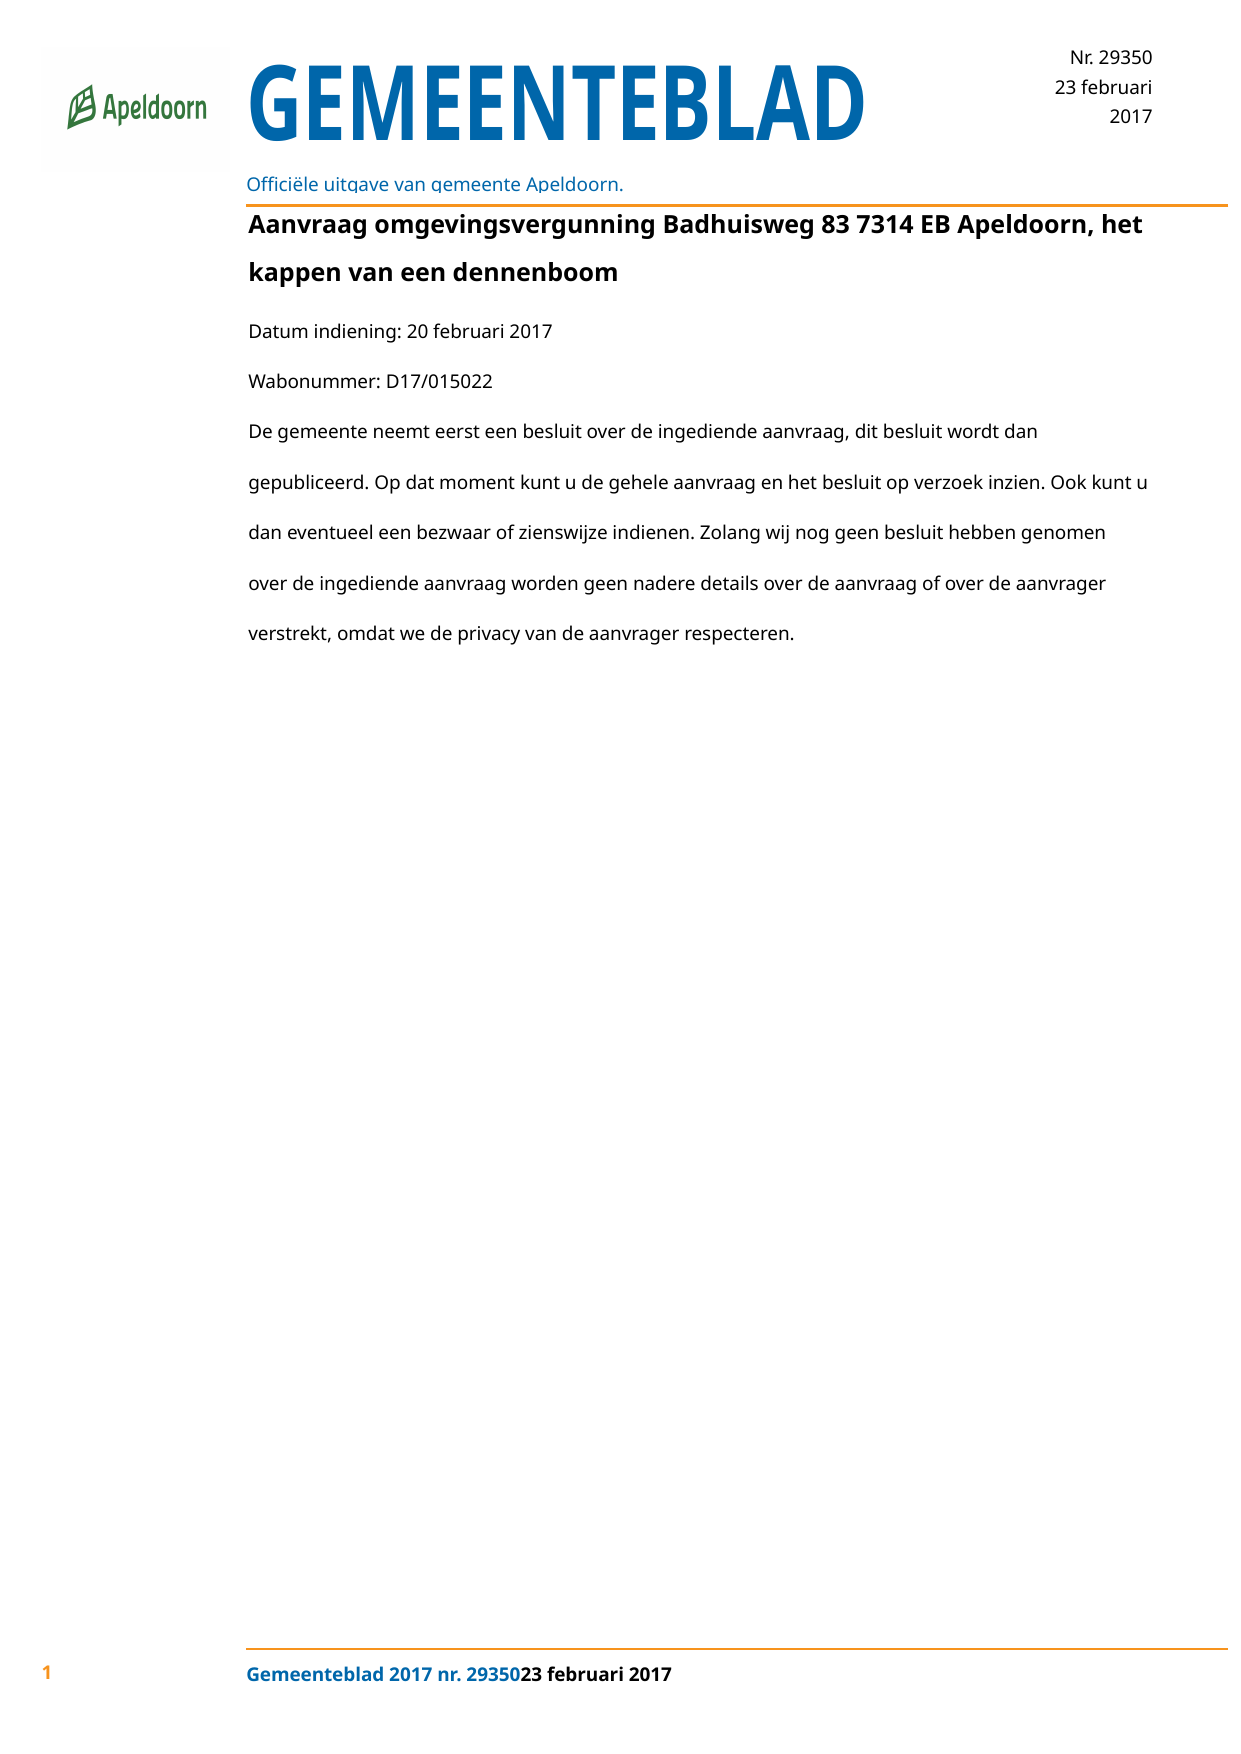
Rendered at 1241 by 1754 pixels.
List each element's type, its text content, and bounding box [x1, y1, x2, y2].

text Aanvraag omgevingsvergunning Badhuisweg 83 7314 EB Apeldoorn, het kappen van een dennenboom [248, 207, 1152, 288]
text gepubliceerd. Op dat moment kunt u de gehele aanvraag en het besluit op verzoek inzien. Ook kunt u [248, 469, 1152, 495]
text over de ingediende aanvraag worden geen nadere details over de aanvraag of over de aanvrager [248, 570, 1152, 596]
text Wabonummer: D17/015022 [248, 368, 1152, 394]
text dan eventueel een bezwaar of zienswijze indienen. Zolang wij nog geen besluit hebben genomen [248, 519, 1152, 545]
text De gemeente neemt eerst een besluit over de ingediende aanvraag, dit besluit wordt dan [248, 419, 1152, 444]
picture [41, 47, 231, 172]
text verstrekt, omdat we de privacy van de aanvrager respecteren. [248, 620, 1152, 646]
text Datum indiening: 20 februari 2017 [248, 318, 1152, 344]
